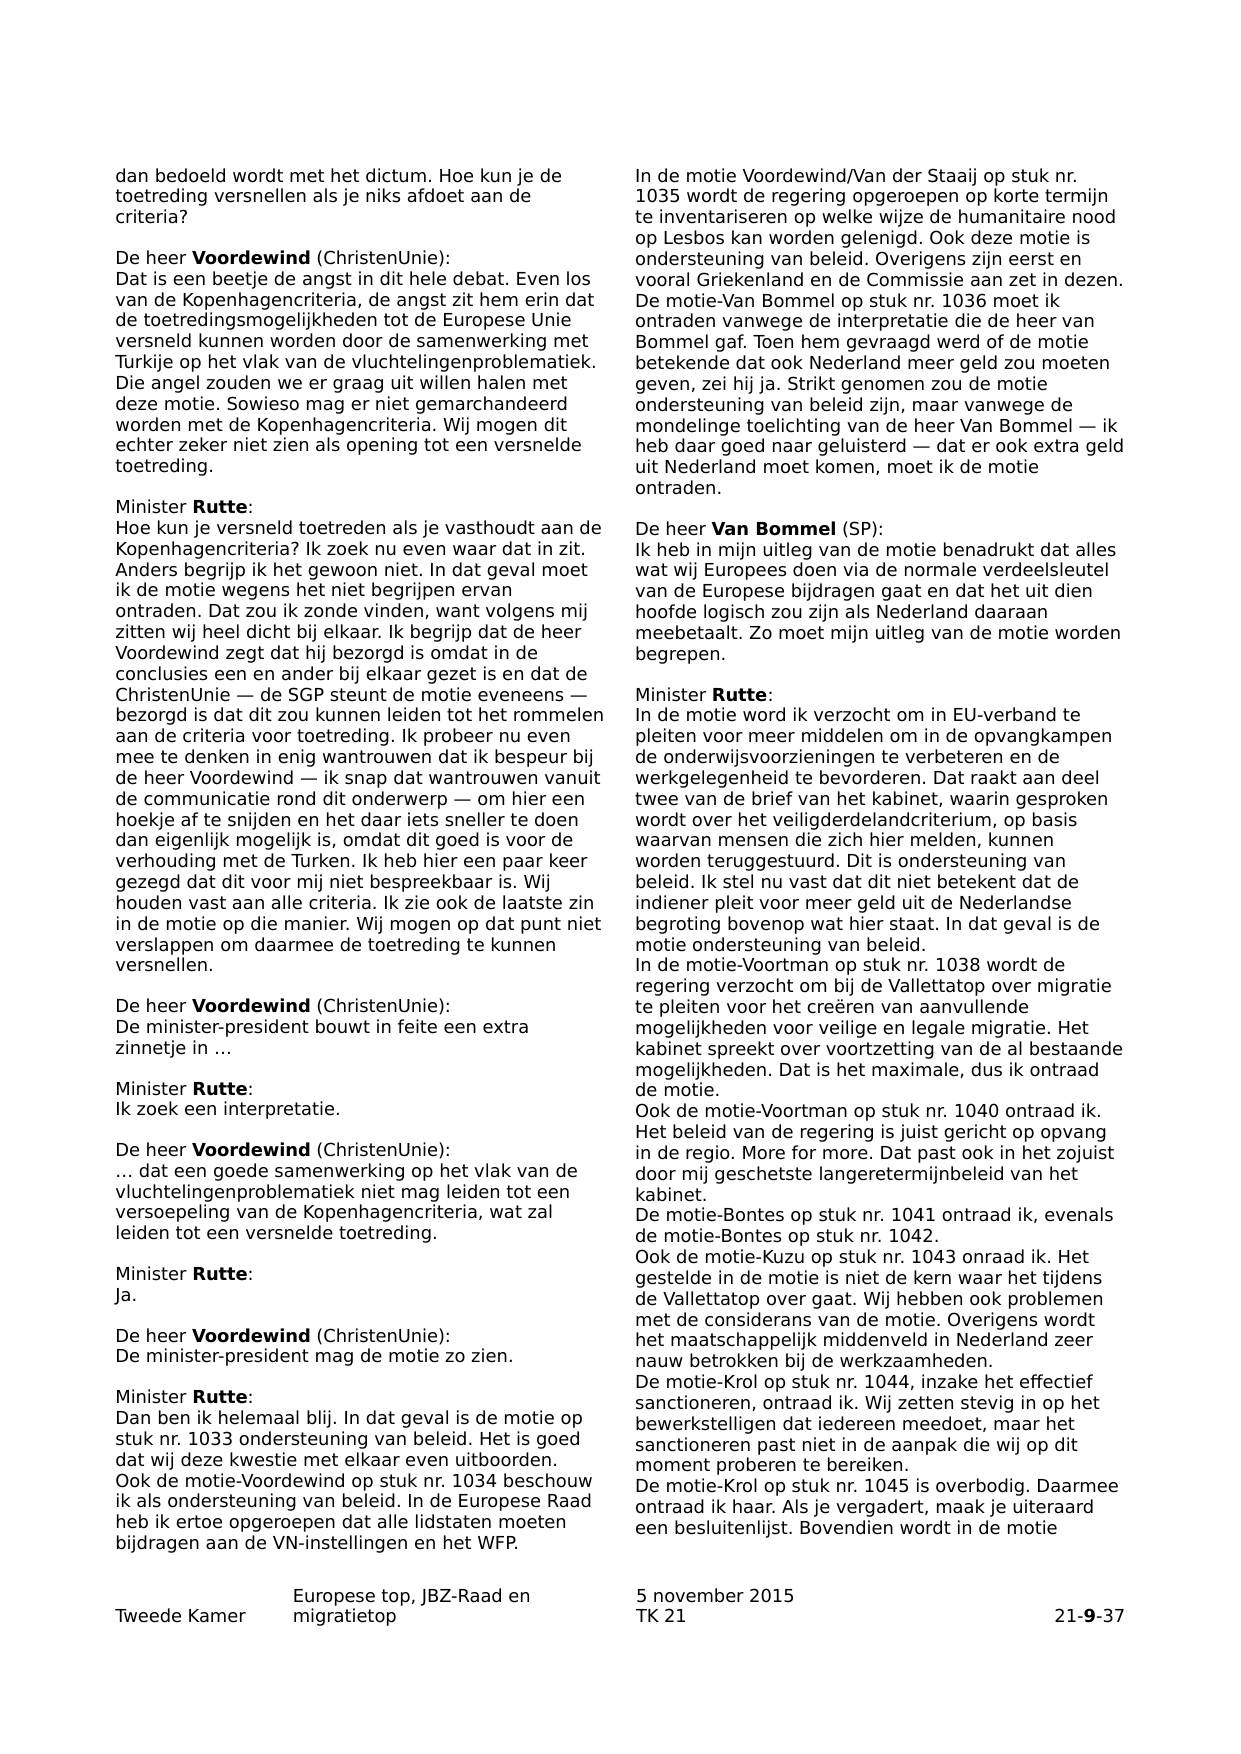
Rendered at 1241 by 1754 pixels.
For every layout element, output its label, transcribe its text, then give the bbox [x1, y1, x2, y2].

text De motie-Krol op stuk nr. 1045 is overbodig. Daarmee ontraad ik haar. Als je vergadert, maak je uiteraard een besluitenlijst. Bovendien wordt in de motie [635, 1476, 1125, 1538]
text Minister Rutte: [635, 684, 1125, 705]
text Ja. [115, 1285, 605, 1306]
text Dat is een beetje de angst in dit hele debat. Even los van de Kopenhagencriteria, de angst zit hem erin dat de toetredingsmogelijkheden tot de Europese Unie versneld kunnen worden door de samenwerking met Turkije op het vlak van de vluchtelingenproblematiek. Die angel zouden we er graag uit willen halen met deze motie. Sowieso mag er niet gemarchandeerd worden met de Kopenhagencriteria. Wij mogen dit echter zeker niet zien als opening tot een versnelde toetreding. [115, 268, 605, 477]
text De motie-Krol op stuk nr. 1044, inzake het effectief sanctioneren, ontraad ik. Wij zetten stevig in op het bewerkstelligen dat iedereen meedoet, maar het sanctioneren past niet in de aanpak die wij op dit moment proberen te bereiken. [635, 1372, 1125, 1476]
text In de motie word ik verzocht om in EU-verband te pleiten voor meer middelen om in de opvangkampen de onderwijsvoorzieningen te verbeteren en de werkgelegenheid te bevorderen. Dat raakt aan deel twee van de brief van het kabinet, waarin gesproken wordt over het veiligderdelandcriterium, op basis waarvan mensen die zich hier melden, kunnen worden teruggestuurd. Dit is ondersteuning van beleid. Ik stel nu vast dat dit niet betekent dat de indiener pleit voor meer geld uit de Nederlandse begroting bovenop wat hier staat. In dat geval is de motie ondersteuning van beleid. [635, 705, 1125, 955]
text In de motie Voordewind/Van der Staaij op stuk nr. 1035 wordt de regering opgeroepen op korte termijn te inventariseren op welke wijze de humanitaire nood op Lesbos kan worden gelenigd. Ook deze motie is ondersteuning van beleid. Overigens zijn eerst en vooral Griekenland en de Commissie aan zet in dezen. [635, 165, 1125, 290]
text De heer Voordewind (ChristenUnie): [115, 1326, 605, 1346]
text Minister Rutte: [115, 1387, 605, 1408]
text De heer Voordewind (ChristenUnie): [115, 996, 605, 1017]
text De heer Voordewind (ChristenUnie): [115, 248, 605, 268]
text dan bedoeld wordt met het dictum. Hoe kun je de toetreding versnellen als je niks afdoet aan de criteria? [115, 165, 605, 228]
text Ook de motie-Voordewind op stuk nr. 1034 beschouw ik als ondersteuning van beleid. In de Europese Raad heb ik ertoe opgeroepen dat alle lidstaten moeten bijdragen aan de VN-instellingen en het WFP. [115, 1470, 605, 1554]
text Hoe kun je versneld toetreden als je vasthoudt aan de Kopenhagencriteria? Ik zoek nu even waar dat in zit. Anders begrijp ik het gewoon niet. In dat geval moet ik de motie wegens het niet begrijpen ervan ontraden. Dat zou ik zonde vinden, want volgens mij zitten wij heel dicht bij elkaar. Ik begrijp dat de heer Voordewind zegt dat hij bezorgd is omdat in de conclusies een en ander bij elkaar gezet is en dat de ChristenUnie — de SGP steunt de motie eveneens — bezorgd is dat dit zou kunnen leiden tot het rommelen aan de criteria voor toetreding. Ik probeer nu even mee te denken in enig wantrouwen dat ik bespeur bij de heer Voordewind — ik snap dat wantrouwen vanuit de communicatie rond dit onderwerp — om hier een hoekje af te snijden en het daar iets sneller te doen dan eigenlijk mogelijk is, omdat dit goed is voor de verhouding met de Turken. Ik heb hier een paar keer gezegd dat dit voor mij niet bespreekbaar is. Wij houden vast aan alle criteria. Ik zie ook de laatste zin in de motie op die manier. Wij mogen op dat punt niet verslappen om daarmee de toetreding te kunnen versnellen. [115, 518, 605, 976]
text De minister-president bouwt in feite een extra zinnetje in … [115, 1017, 605, 1058]
text De motie-Bontes op stuk nr. 1041 ontraad ik, evenals de motie-Bontes op stuk nr. 1042. [635, 1205, 1125, 1247]
text De minister-president mag de motie zo zien. [115, 1346, 605, 1367]
text Dan ben ik helemaal blij. In dat geval is de motie op stuk nr. 1033 ondersteuning van beleid. Het is goed dat wij deze kwestie met elkaar even uitboorden. [115, 1408, 605, 1470]
text Ook de motie-Voortman op stuk nr. 1040 ontraad ik. Het beleid van de regering is juist gericht op opvang in de regio. More for more. Dat past ook in het zojuist door mij geschetste langeretermijnbeleid van het kabinet. [635, 1101, 1125, 1205]
text Minister Rutte: [115, 1078, 605, 1099]
text De heer Voordewind (ChristenUnie): [115, 1140, 605, 1161]
text Minister Rutte: [115, 497, 605, 518]
text De heer Van Bommel (SP): [635, 519, 1125, 539]
text Ook de motie-Kuzu op stuk nr. 1043 onraad ik. Het gestelde in de motie is niet de kern waar het tijdens de Vallettatop over gaat. Wij hebben ook problemen met de considerans van de motie. Overigens wordt het maatschappelijk middenveld in Nederland zeer nauw betrokken bij de werkzaamheden. [635, 1247, 1125, 1372]
text De motie-Van Bommel op stuk nr. 1036 moet ik ontraden vanwege de interpretatie die de heer van Bommel gaf. Toen hem gevraagd werd of de motie betekende dat ook Nederland meer geld zou moeten geven, zei hij ja. Strikt genomen zou de motie ondersteuning van beleid zijn, maar vanwege de mondelinge toelichting van de heer Van Bommel — ik heb daar goed naar geluisterd — dat er ook extra geld uit Nederland moet komen, moet ik de motie ontraden. [635, 290, 1125, 499]
text Minister Rutte: [115, 1264, 605, 1285]
text … dat een goede samenwerking op het vlak van de vluchtelingenproblematiek niet mag leiden tot een versoepeling van de Kopenhagencriteria, wat zal leiden tot een versnelde toetreding. [115, 1161, 605, 1244]
text In de motie-Voortman op stuk nr. 1038 wordt de regering verzocht om bij de Vallettatop over migratie te pleiten voor het creëren van aanvullende mogelijkheden voor veilige en legale migratie. Het kabinet spreekt over voortzetting van de al bestaande mogelijkheden. Dat is het maximale, dus ik ontraad de motie. [635, 955, 1125, 1101]
text Ik heb in mijn uitleg van de motie benadrukt dat alles wat wij Europees doen via de normale verdeelsleutel van de Europese bijdragen gaat en dat het uit dien hoofde logisch zou zijn als Nederland daaraan meebetaalt. Zo moet mijn uitleg van de motie worden begrepen. [635, 539, 1125, 664]
text Ik zoek een interpretatie. [115, 1099, 605, 1120]
